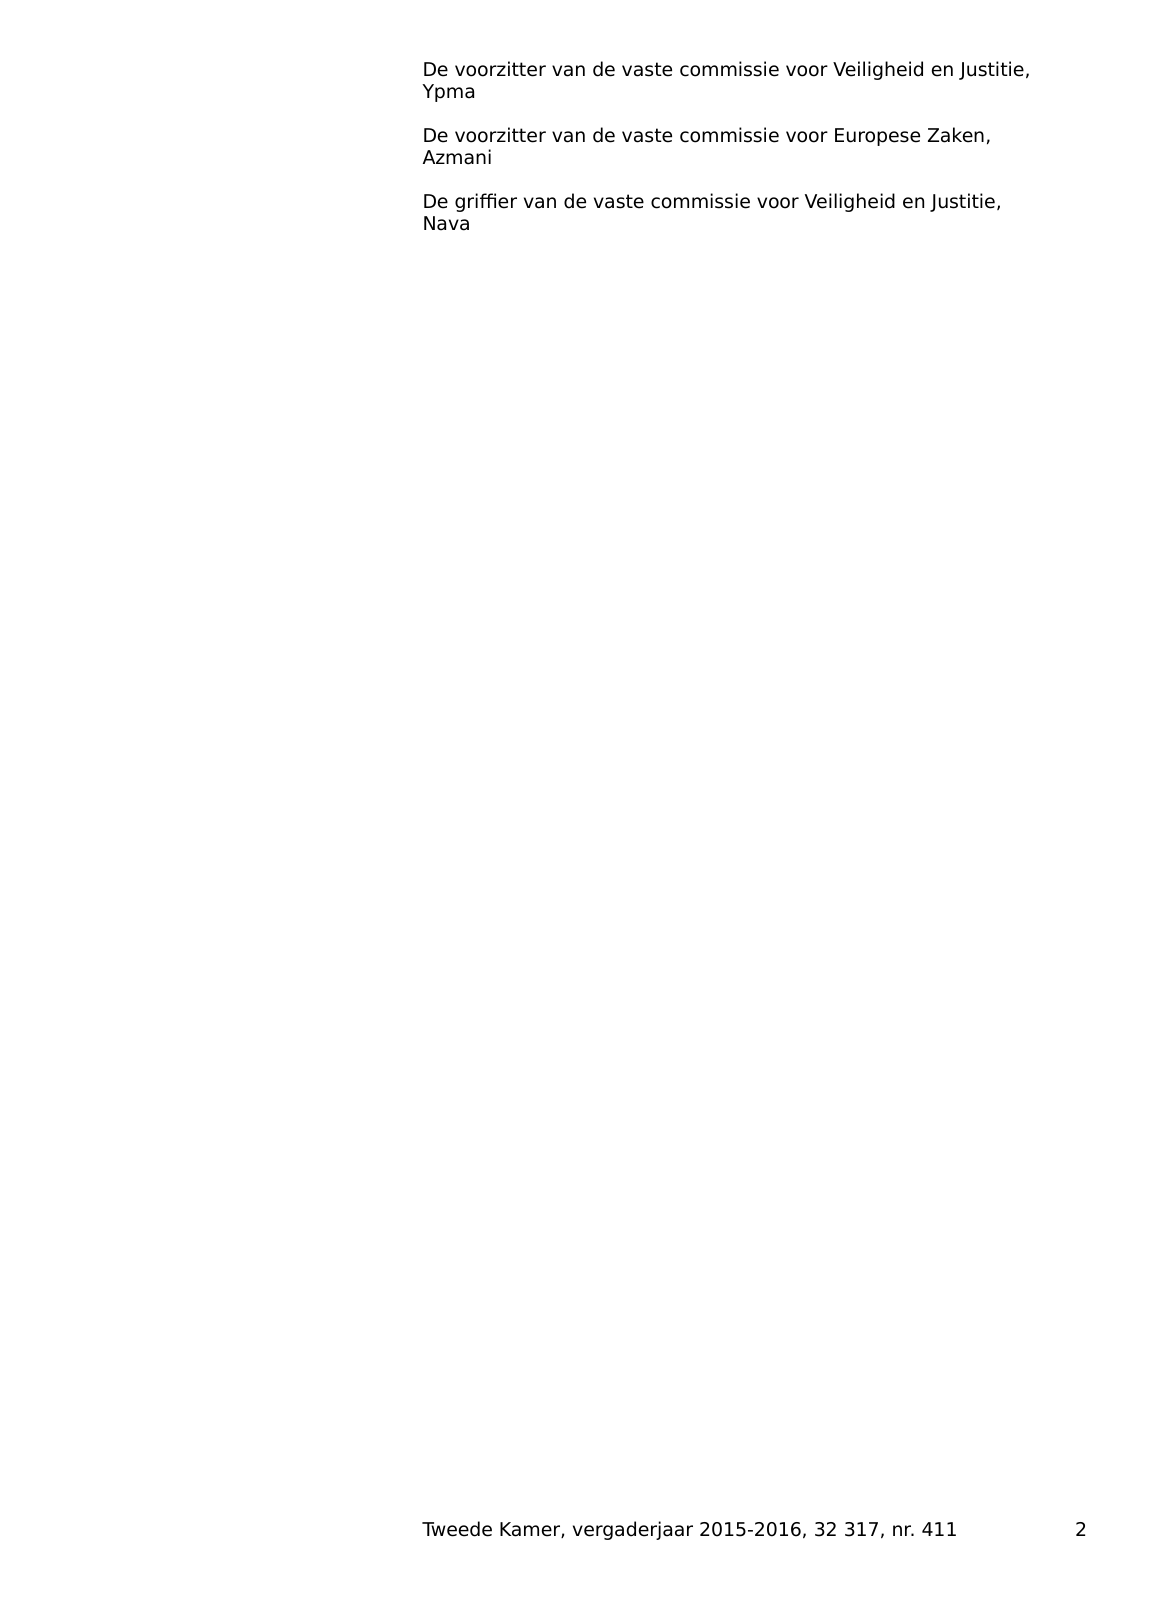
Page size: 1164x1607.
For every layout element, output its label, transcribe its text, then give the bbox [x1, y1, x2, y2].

text De griffier van de vaste commissie voor Veiligheid en Justitie, Nava [422, 191, 1087, 235]
text De voorzitter van de vaste commissie voor Veiligheid en Justitie, Ypma [422, 59, 1087, 103]
text De voorzitter van de vaste commissie voor Europese Zaken, Azmani [422, 125, 1087, 169]
